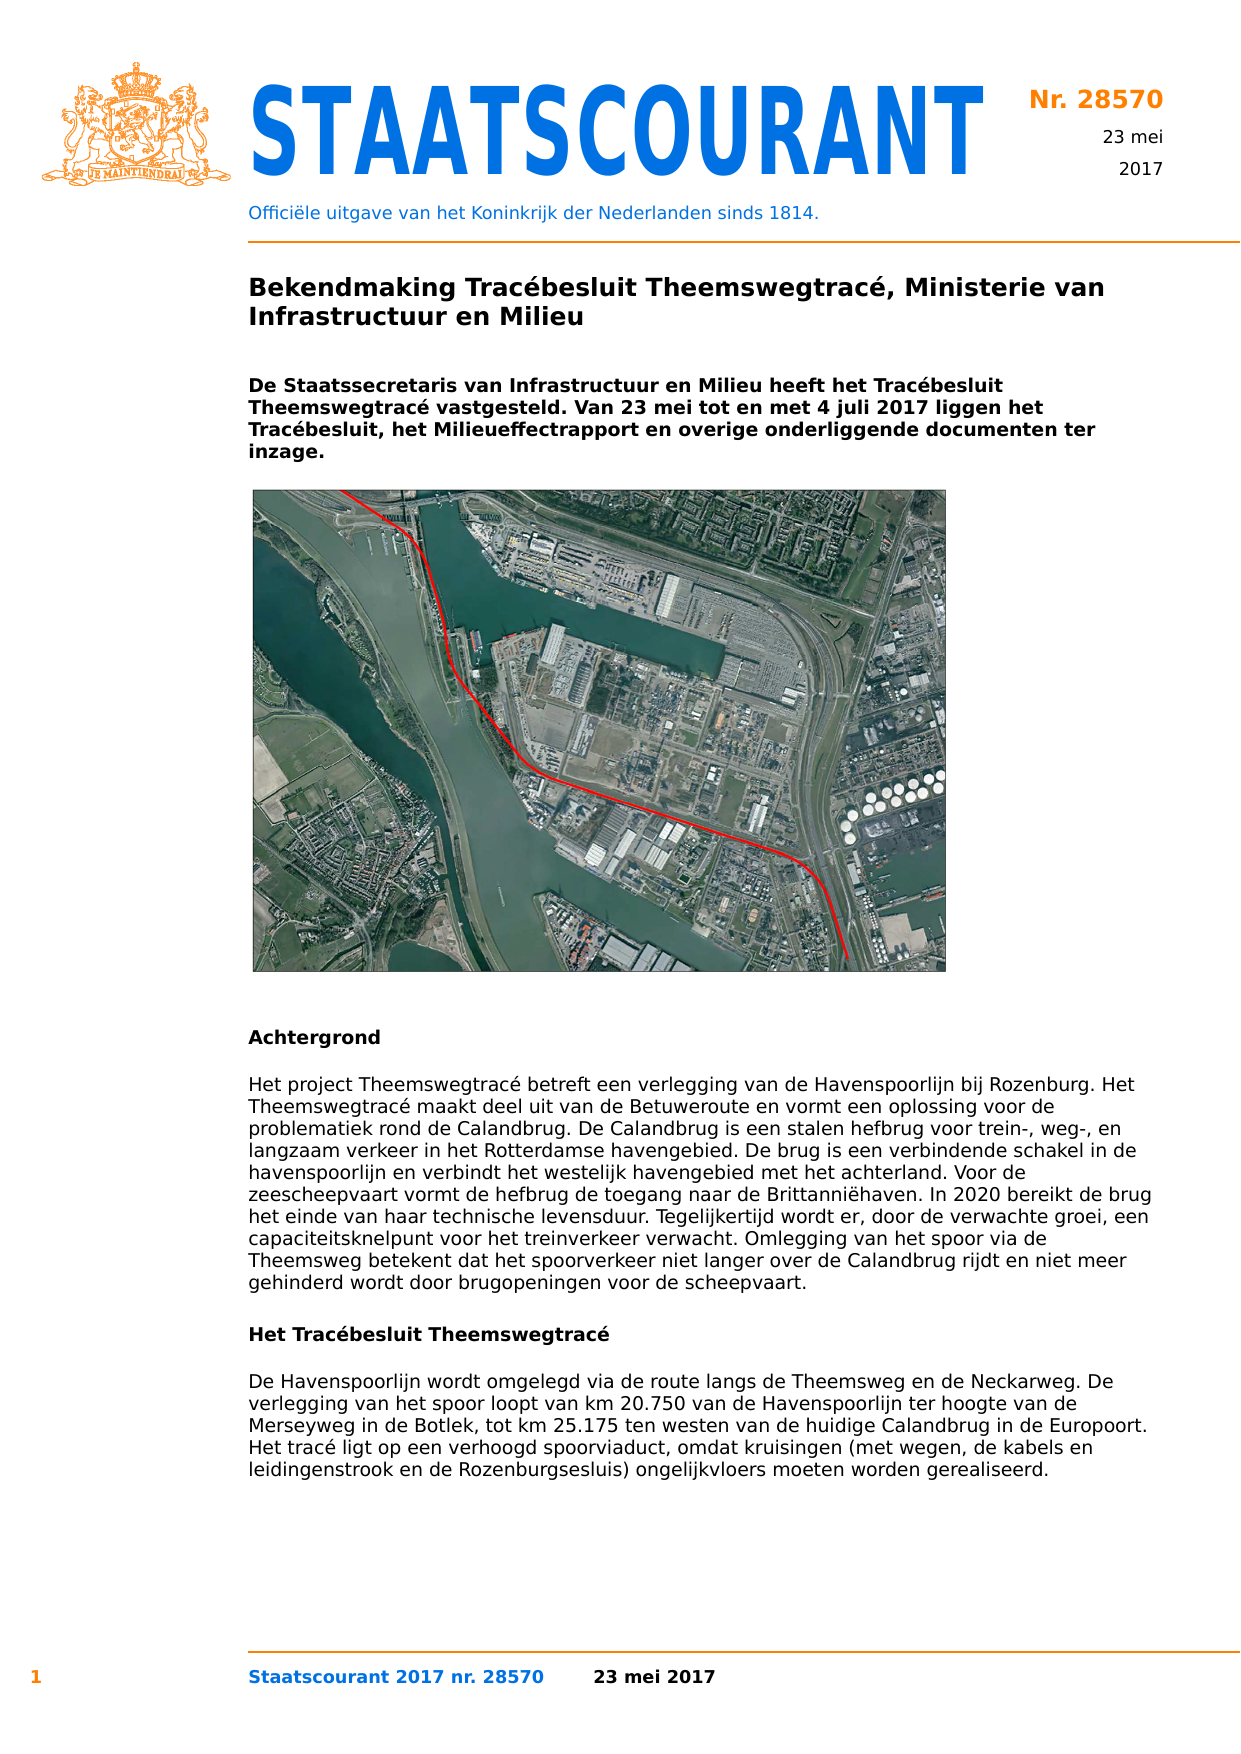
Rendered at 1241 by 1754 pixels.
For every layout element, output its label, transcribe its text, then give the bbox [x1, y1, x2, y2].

table_cell Officiële uitgave van het Koninkrijk der Nederlanden sinds 1814. [248, 203, 1240, 241]
table_cell 23 mei [998, 121, 1240, 153]
table_header STAATSCOURANT [248, 62, 998, 203]
text Het project Theemswegtracé betreft een verlegging van de Havenspoorlijn bij Rozenburg. Het Theemswegtracé maakt deel uit van de Betuweroute en vormt een oplossing voor de problematiek rond de Calandbrug. De Calandbrug is een stalen hefbrug voor trein-, weg-, en langzaam verkeer in het Rotterdamse havengebied. De brug is een verbindende schakel in de havenspoorlijn en verbindt het westelijk havengebied met het achterland. Voor de zeescheepvaart vormt de hefbrug de toegang naar de Brittanniëhaven. In 2020 bereikt de brug het einde van haar technische levensduur. Tegelijkertijd wordt er, door de verwachte groei, een capaciteitsknelpunt voor het treinverkeer verwacht. Omlegging van het spoor via de Theemsweg betekent dat het spoorverkeer niet langer over de Calandbrug rijdt en niet meer gehinderd wordt door brugopeningen voor de scheepvaart. [248, 1074, 1163, 1294]
picture [41, 62, 231, 186]
subtitle Achtergrond [248, 1027, 1163, 1049]
table_header Nr. 28570 [998, 62, 1240, 121]
text De Staatssecretaris van Infrastructuur en Milieu heeft het Tracébesluit Theemswegtracé vastgesteld. Van 23 mei tot en met 4 juli 2017 liggen het Tracébesluit, het Milieueffectrapport en overige onderliggende documenten ter inzage. [248, 375, 1163, 463]
picture [248, 485, 951, 976]
table_cell 2017 [998, 153, 1240, 203]
subtitle Het Tracébesluit Theemswegtracé [248, 1324, 1163, 1346]
text De Havenspoorlijn wordt omgelegd via de route langs de Theemsweg en de Neckarweg. De verlegging van het spoor loopt van km 20.750 van de Havenspoorlijn ter hoogte van de Merseyweg in de Botlek, tot km 25.175 ten westen van de huidige Calandbrug in de Europoort. Het tracé ligt op een verhoogd spoorviaduct, omdat kruisingen (met wegen, de kabels en leidingenstrook en de Rozenburgsesluis) ongelijkvloers moeten worden gerealiseerd. [248, 1371, 1163, 1481]
subtitle Bekendmaking Tracébesluit Theemswegtracé, Ministerie van Infrastructuur en Milieu [248, 273, 1163, 331]
table_header [25, 62, 248, 241]
